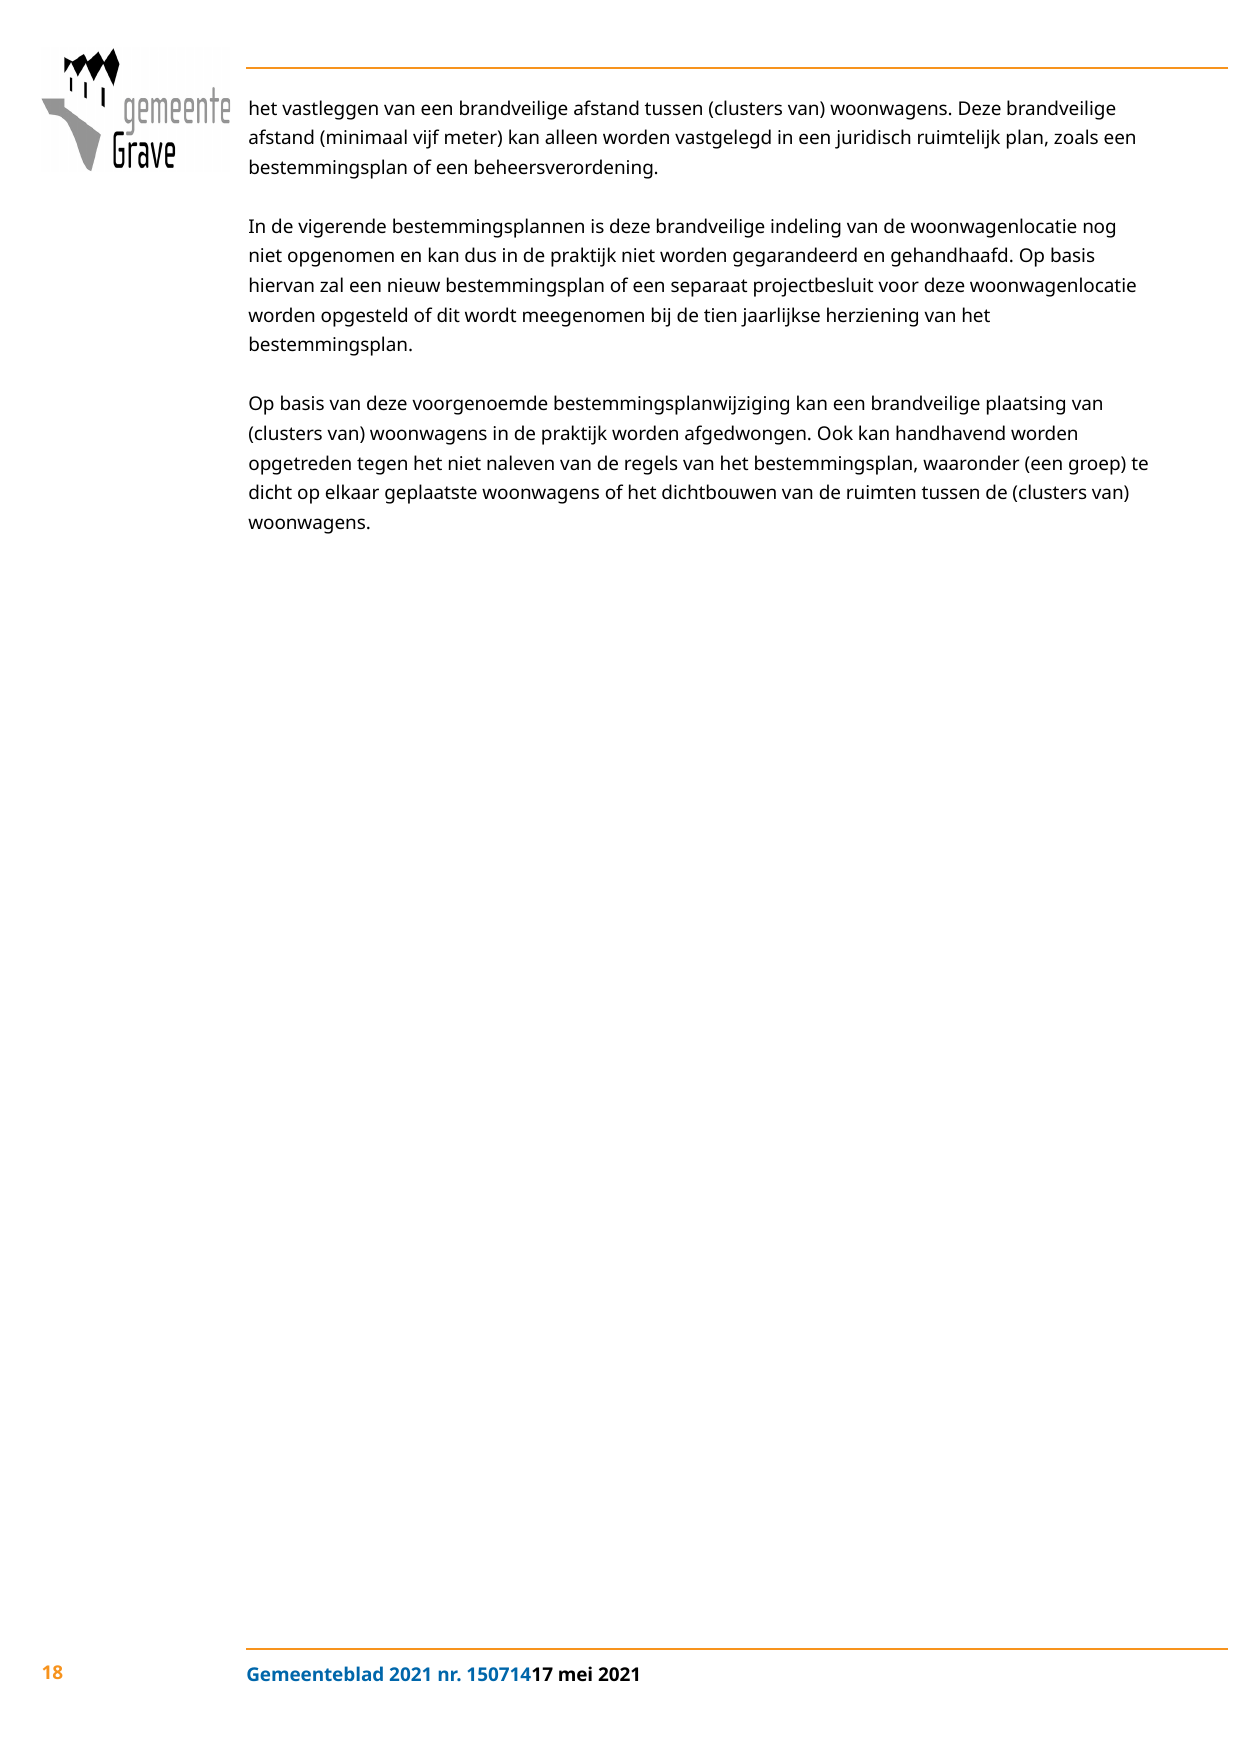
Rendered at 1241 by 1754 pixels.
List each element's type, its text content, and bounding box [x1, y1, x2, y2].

text het vastleggen van een brandveilige afstand tussen (clusters van) woonwagens. Deze brandveilige afstand (minimaal vijf meter) kan alleen worden vastgelegd in een juridisch ruimtelijk plan, zoals een bestemmingsplan of een beheersverordening. [248, 95, 1152, 180]
text Op basis van deze voorgenoemde bestemmingsplanwijziging kan een brandveilige plaatsing van (clusters van) woonwagens in de praktijk worden afgedwongen. Ook kan handhavend worden opgetreden tegen het niet naleven van de regels van het bestemmingsplan, waaronder (een groep) te dicht op elkaar geplaatste woonwagens of het dichtbouwen van de ruimten tussen de (clusters van) woonwagens. [248, 391, 1152, 535]
picture [41, 47, 231, 172]
text In de vigerende bestemmingsplannen is deze brandveilige indeling van de woonwagenlocatie nog niet opgenomen en kan dus in de praktijk niet worden gegarandeerd en gehandhaafd. Op basis hiervan zal een nieuw bestemmingsplan of een separaat projectbesluit voor deze woonwagenlocatie worden opgesteld of dit wordt meegenomen bij de tien jaarlijkse herziening van het bestemmingsplan. [248, 213, 1152, 357]
